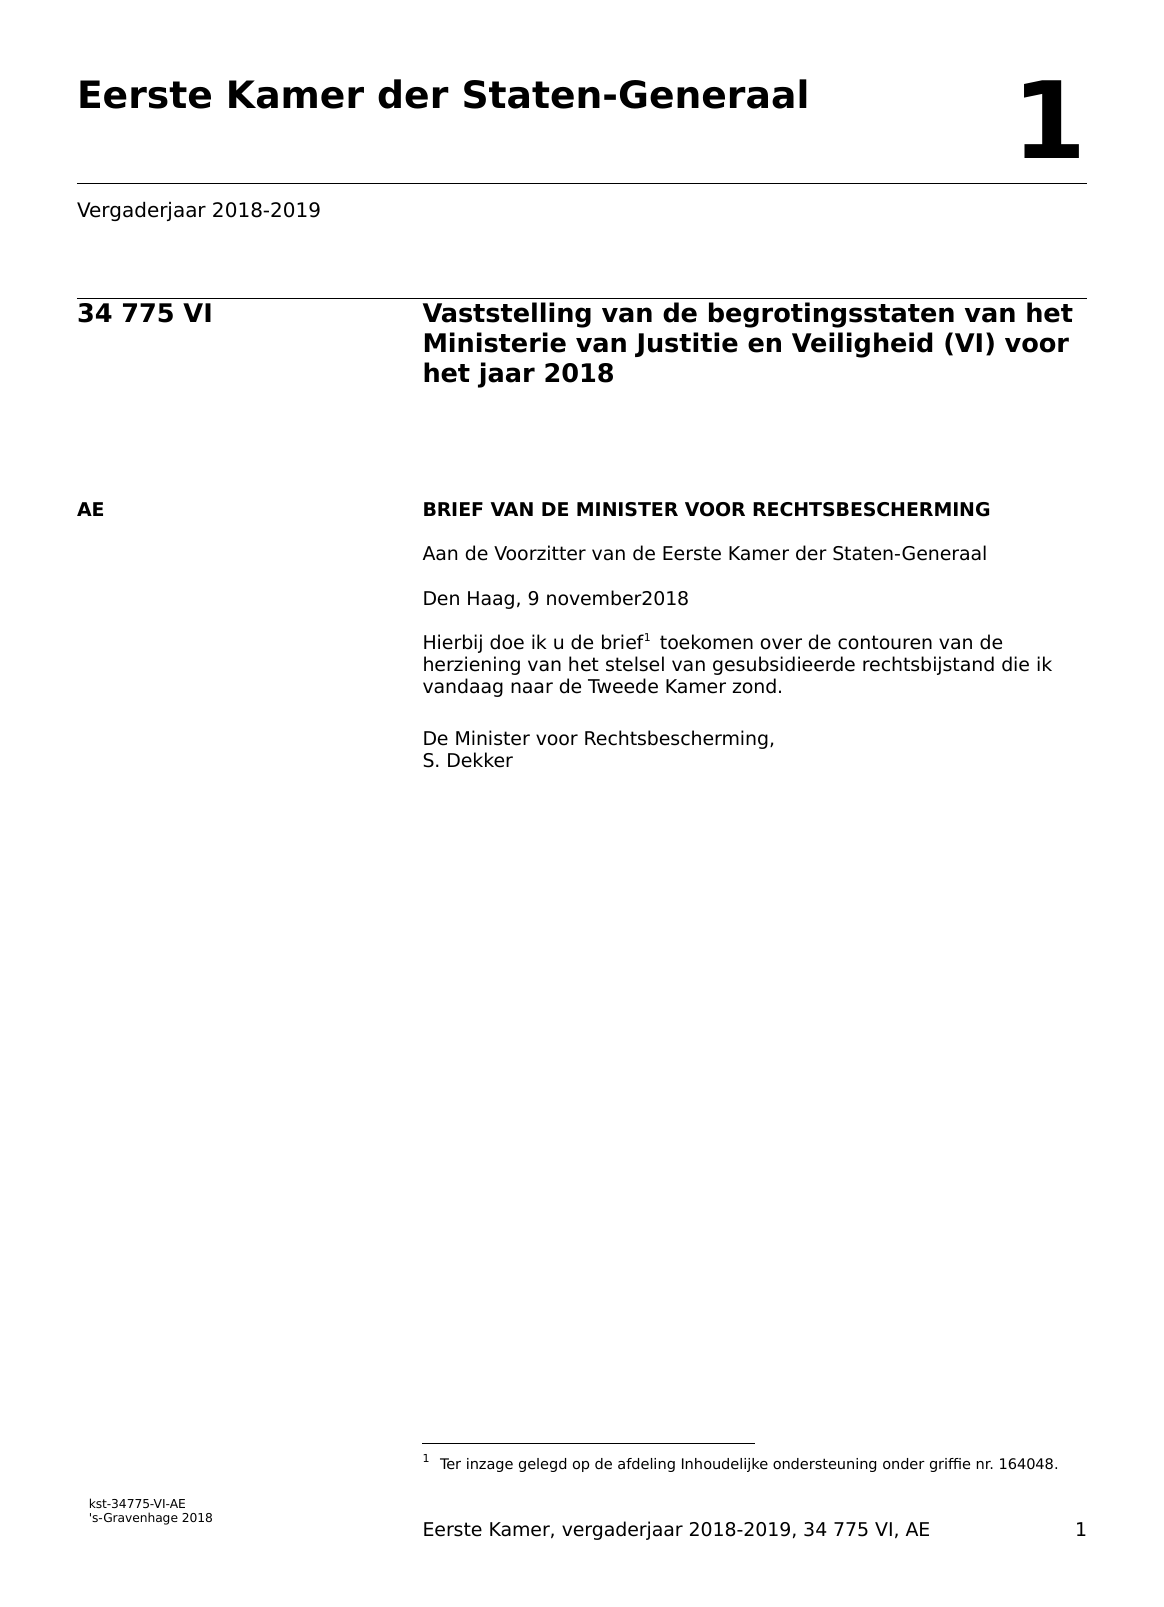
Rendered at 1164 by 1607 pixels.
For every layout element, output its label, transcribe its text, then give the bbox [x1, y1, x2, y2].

text 's-Gravenhage 2018 [88, 1511, 323, 1525]
table_cell Vergaderjaar 2018-2019 [77, 184, 1087, 298]
text Ter inzage gelegd op de afdeling Inhoudelijke ondersteuning onder griffie nr. 164048. [422, 1452, 1087, 1474]
subtitle 34 775 VI Vaststelling van de begrotingsstaten van het Ministerie van Justitie en Veiligheid (VI) voor het jaar 2018 [77, 299, 1087, 388]
text Hierbij doe ik u de brief toekomen over de contouren van de herziening van het stelsel van gesubsidieerde rechtsbijstand die ik vandaag naar de Tweede Kamer zond. [422, 632, 1087, 697]
text kst-34775-VI-AE [88, 1497, 323, 1511]
text Den Haag, 9 november2018 [422, 587, 1087, 609]
subtitle AE BRIEF VAN DE MINISTER VOOR RECHTSBESCHERMING [77, 499, 1087, 521]
table_header 1 [886, 59, 1087, 183]
table_header Eerste Kamer der Staten-Generaal [77, 59, 886, 183]
text Aan de Voorzitter van de Eerste Kamer der Staten-Generaal [422, 543, 1087, 565]
text De Minister voor Rechtsbescherming, S. Dekker [422, 727, 1087, 771]
